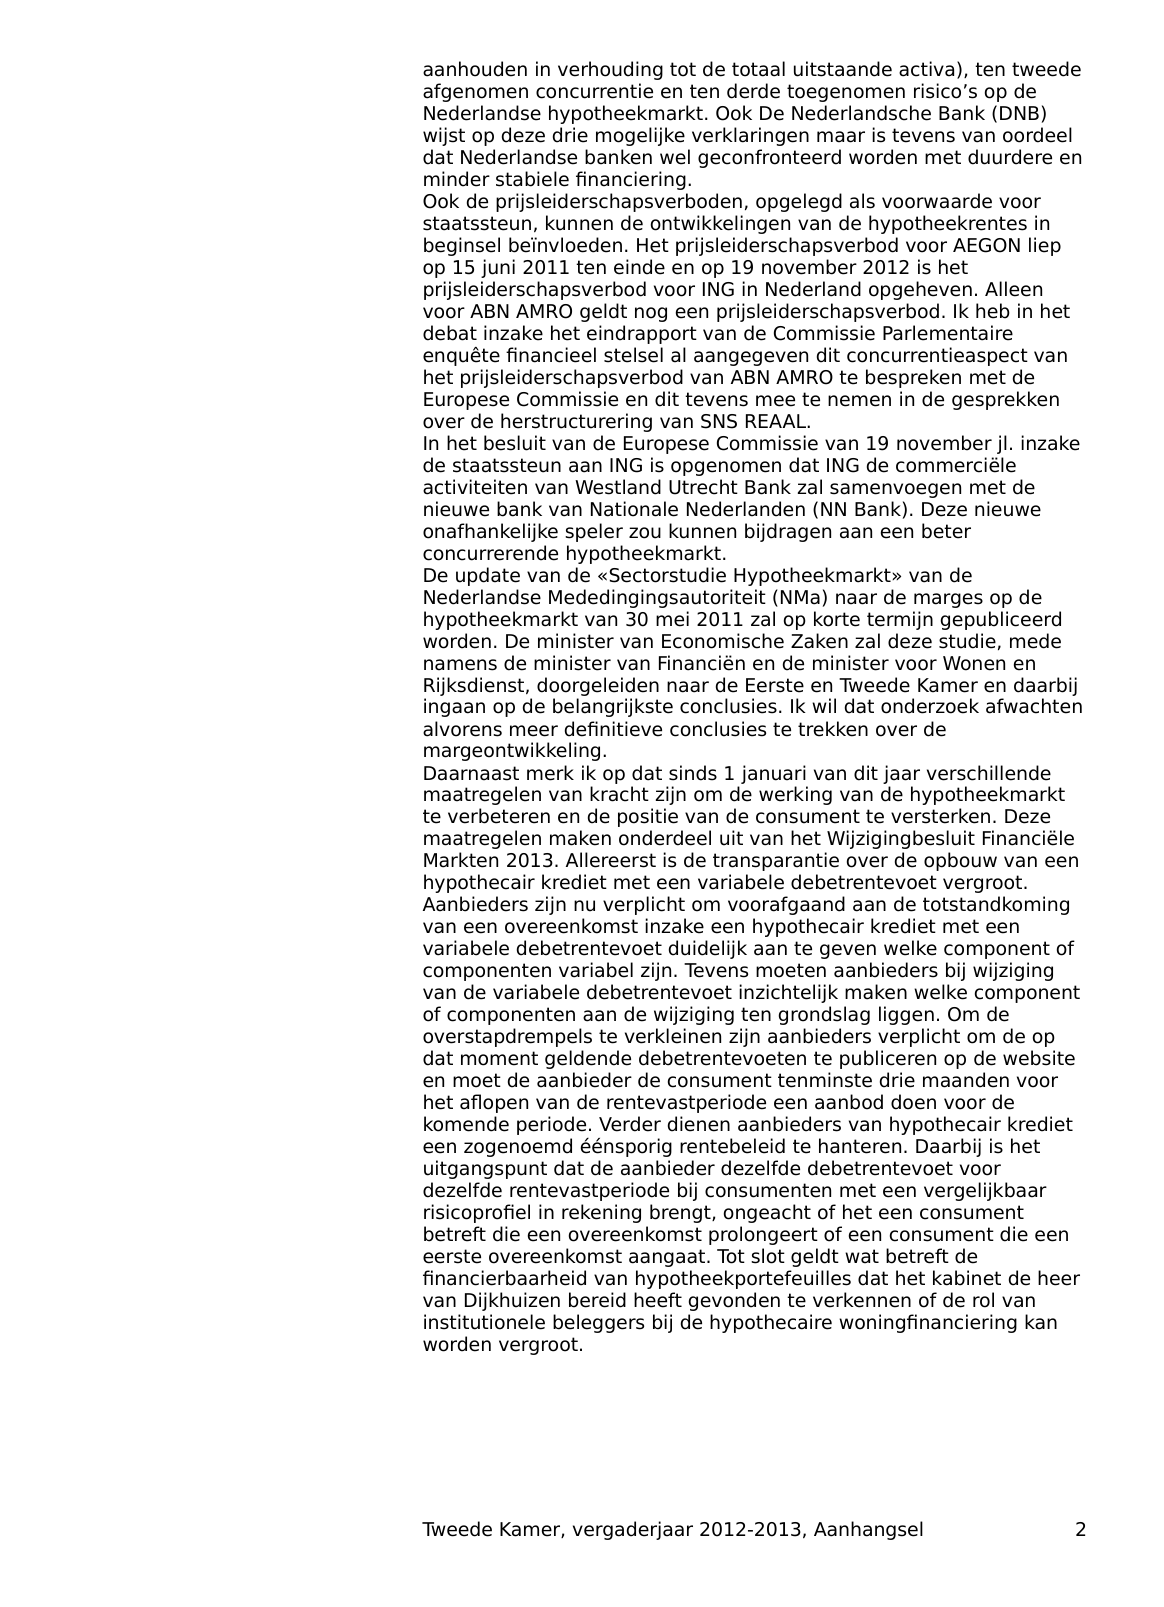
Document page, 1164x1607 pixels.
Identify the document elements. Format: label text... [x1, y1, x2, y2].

text De update van de «Sectorstudie Hypotheekmarkt» van de Nederlandse Mededingingsautoriteit (NMa) naar de marges op de hypotheekmarkt van 30 mei 2011 zal op korte termijn gepubliceerd worden. De minister van Economische Zaken zal deze studie, mede namens de minister van Financiën en de minister voor Wonen en Rijksdienst, doorgeleiden naar de Eerste en Tweede Kamer en daarbij ingaan op de belangrijkste conclusies. Ik wil dat onderzoek afwachten alvorens meer definitieve conclusies te trekken over de margeontwikkeling. [422, 564, 1087, 762]
text Daarnaast merk ik op dat sinds 1 januari van dit jaar verschillende maatregelen van kracht zijn om de werking van de hypotheekmarkt te verbeteren en de positie van de consument te versterken. Deze maatregelen maken onderdeel uit van het Wijzigingbesluit Financiële Markten 2013. Allereerst is de transparantie over de opbouw van een hypothecair krediet met een variabele debetrentevoet vergroot. Aanbieders zijn nu verplicht om voorafgaand aan de totstandkoming van een overeenkomst inzake een hypothecair krediet met een variabele debetrentevoet duidelijk aan te geven welke component of componenten variabel zijn. Tevens moeten aanbieders bij wijziging van de variabele debetrentevoet inzichtelijk maken welke component of componenten aan de wijziging ten grondslag liggen. Om de overstapdrempels te verkleinen zijn aanbieders verplicht om de op dat moment geldende debetrentevoeten te publiceren op de website en moet de aanbieder de consument tenminste drie maanden voor het aflopen van de rentevastperiode een aanbod doen voor de komende periode. Verder dienen aanbieders van hypothecair krediet een zogenoemd éénsporig rentebeleid te hanteren. Daarbij is het uitgangspunt dat de aanbieder dezelfde debetrentevoet voor dezelfde rentevastperiode bij consumenten met een vergelijkbaar risicoprofiel in rekening brengt, ongeacht of het een consument betreft die een overeenkomst prolongeert of een consument die een eerste overeenkomst aangaat. Tot slot geldt wat betreft de financierbaarheid van hypotheekportefeuilles dat het kabinet de heer van Dijkhuizen bereid heeft gevonden te verkennen of de rol van institutionele beleggers bij de hypothecaire woningfinanciering kan worden vergroot. [422, 762, 1087, 1356]
text Ook de prijsleiderschapsverboden, opgelegd als voorwaarde voor staatssteun, kunnen de ontwikkelingen van de hypotheekrentes in beginsel beïnvloeden. Het prijsleiderschapsverbod voor AEGON liep op 15 juni 2011 ten einde en op 19 november 2012 is het prijsleiderschapsverbod voor ING in Nederland opgeheven. Alleen voor ABN AMRO geldt nog een prijsleiderschapsverbod. Ik heb in het debat inzake het eindrapport van de Commissie Parlementaire enquête financieel stelsel al aangegeven dit concurrentieaspect van het prijsleiderschapsverbod van ABN AMRO te bespreken met de Europese Commissie en dit tevens mee te nemen in de gesprekken over de herstructurering van SNS REAAL. [422, 191, 1087, 433]
text In het besluit van de Europese Commissie van 19 november jl. inzake de staatssteun aan ING is opgenomen dat ING de commerciële activiteiten van Westland Utrecht Bank zal samenvoegen met de nieuwe bank van Nationale Nederlanden (NN Bank). Deze nieuwe onafhankelijke speler zou kunnen bijdragen aan een beter concurrerende hypotheekmarkt. [422, 433, 1087, 564]
text aanhouden in verhouding tot de totaal uitstaande activa), ten tweede afgenomen concurrentie en ten derde toegenomen risico’s op de Nederlandse hypotheekmarkt. Ook De Nederlandsche Bank (DNB) wijst op deze drie mogelijke verklaringen maar is tevens van oordeel dat Nederlandse banken wel geconfronteerd worden met duurdere en minder stabiele financiering. [422, 59, 1087, 191]
